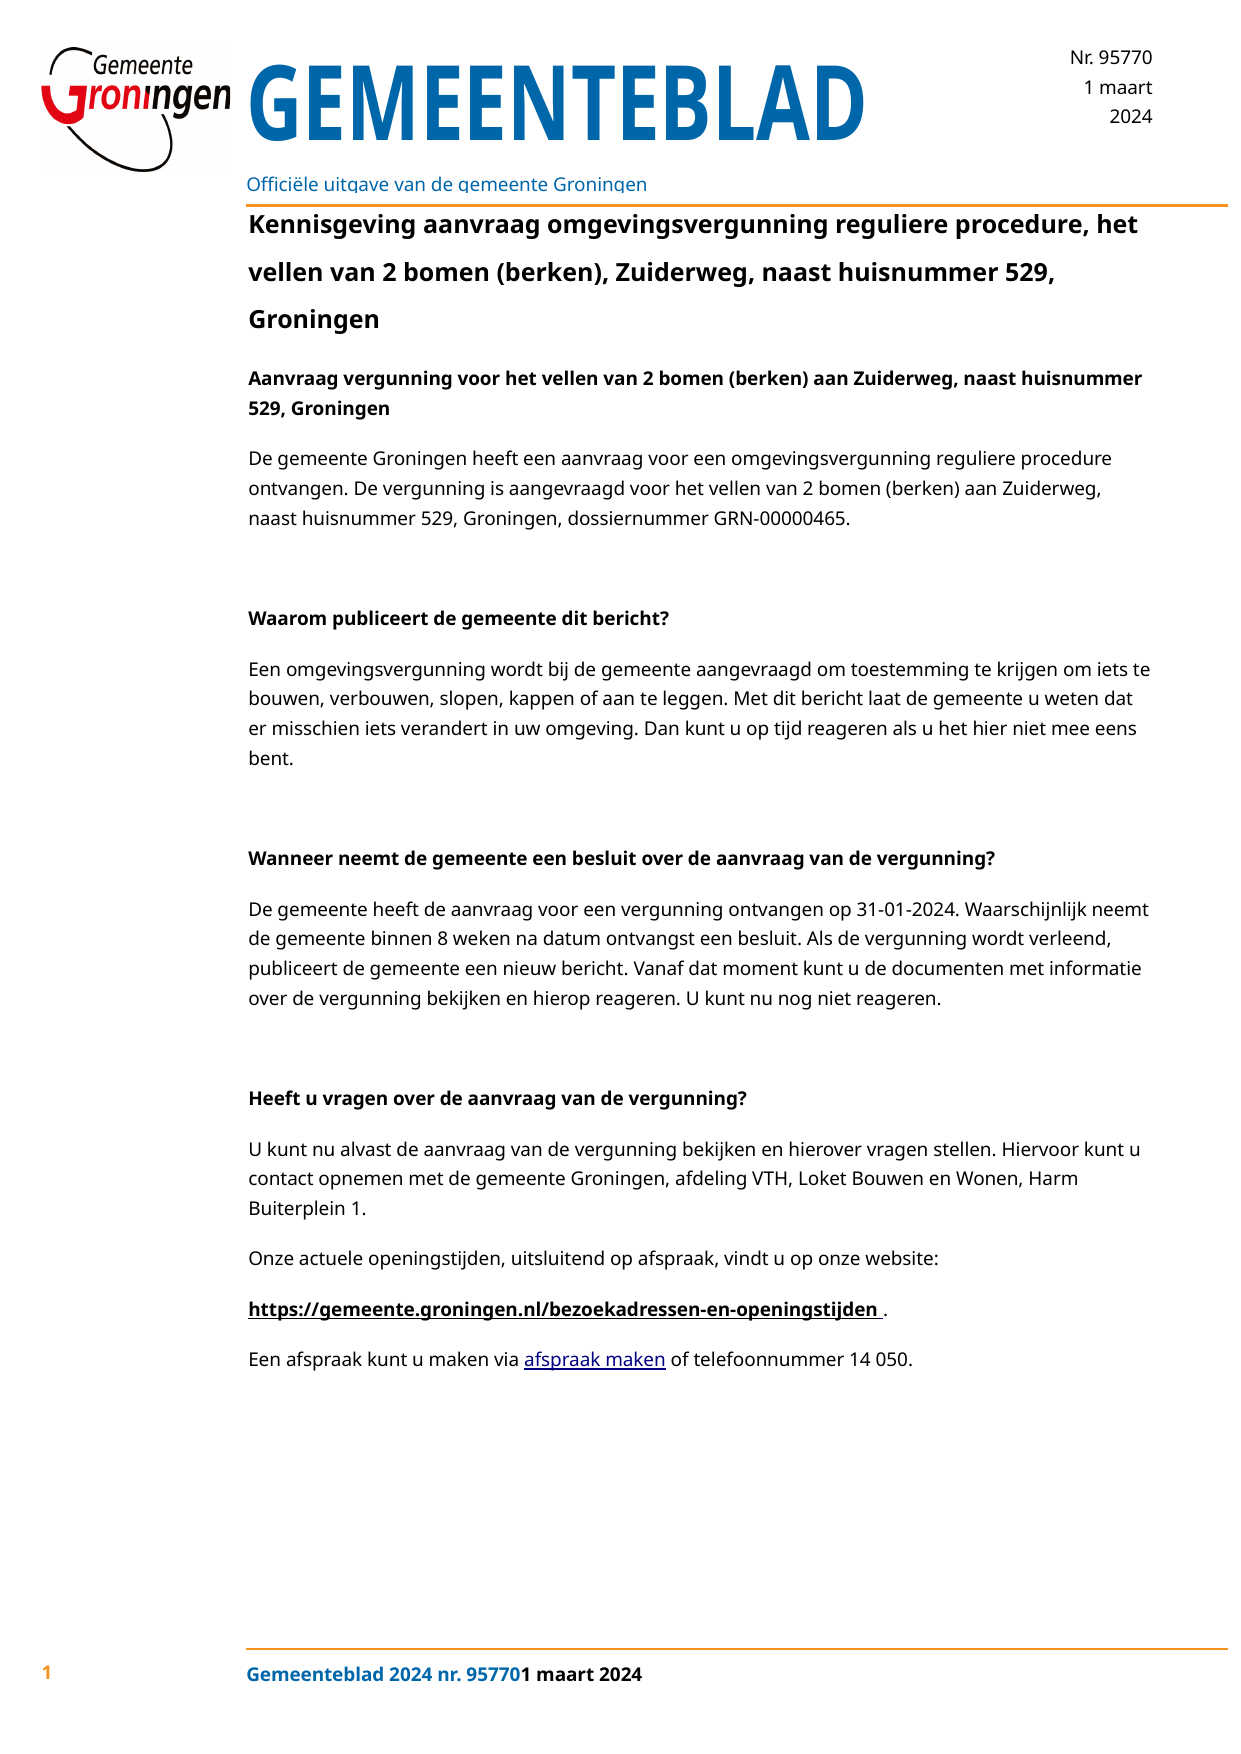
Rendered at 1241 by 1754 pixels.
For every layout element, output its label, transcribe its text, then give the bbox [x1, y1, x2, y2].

text Wanneer neemt de gemeente een besluit over de aanvraag van de vergunning? [248, 846, 1152, 871]
text Kennisgeving aanvraag omgevingsvergunning reguliere procedure, het vellen van 2 bomen (berken), Zuiderweg, naast huisnummer 529, Groningen [248, 207, 1152, 336]
text Een omgevingsvergunning wordt bij de gemeente aangevraagd om toestemming te krijgen om iets te bouwen, verbouwen, slopen, kappen of aan te leggen. Met dit bericht laat de gemeente u weten dat er misschien iets verandert in uw omgeving. Dan kunt u op tijd reageren als u het hier niet mee eens bent. [248, 656, 1152, 770]
text Waarom publiceert de gemeente dit bericht? [248, 606, 1152, 631]
text https://gemeente.groningen.nl/bezoekadressen-en-openingstijden . [248, 1296, 1152, 1322]
text Heeft u vragen over de aanvraag van de vergunning? [248, 1086, 1152, 1111]
text De gemeente heeft de aanvraag voor een vergunning ontvangen op 31-01-2024. Waarschijnlijk neemt de gemeente binnen 8 weken na datum ontvangst een besluit. Als de vergunning wordt verleend, publiceert de gemeente een nieuw bericht. Vanaf dat moment kunt u de documenten met informatie over de vergunning bekijken en hierop reageren. U kunt nu nog niet reageren. [248, 896, 1152, 1010]
text De gemeente Groningen heeft een aanvraag voor een omgevingsvergunning reguliere procedure ontvangen. De vergunning is aangevraagd voor het vellen van 2 bomen (berken) aan Zuiderweg, naast huisnummer 529, Groningen, dossiernummer GRN-00000465. [248, 446, 1152, 530]
text U kunt nu alvast de aanvraag van de vergunning bekijken en hierover vragen stellen. Hiervoor kunt u contact opnemen met de gemeente Groningen, afdeling VTH, Loket Bouwen en Wonen, Harm Buiterplein 1. [248, 1136, 1152, 1221]
text Een afspraak kunt u maken via afspraak maken of telefoonnummer 14 050. [248, 1346, 1152, 1372]
text Aanvraag vergunning voor het vellen van 2 bomen (berken) aan Zuiderweg, naast huisnummer 529, Groningen [248, 366, 1152, 421]
text Onze actuele openingstijden, uitsluitend op afspraak, vindt u op onze website: [248, 1246, 1152, 1271]
picture [41, 47, 231, 172]
